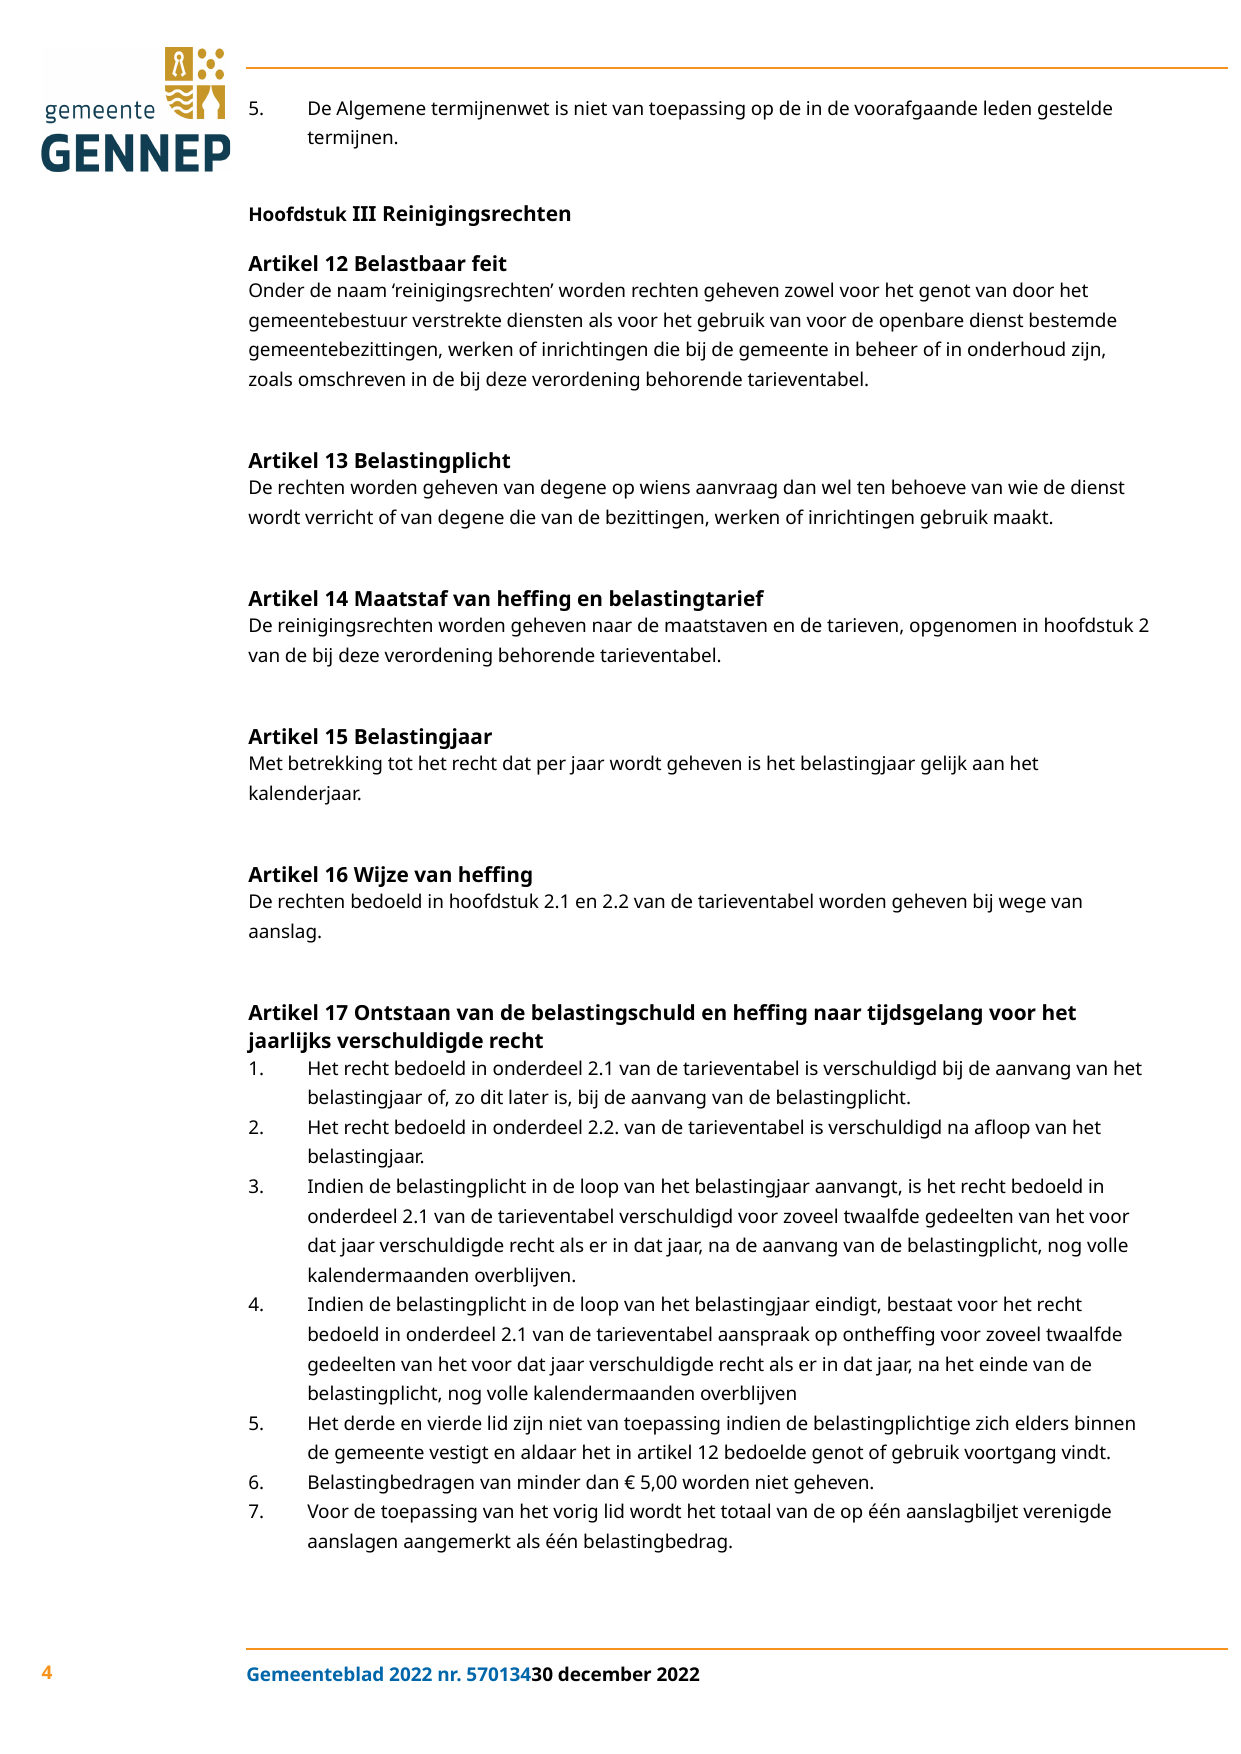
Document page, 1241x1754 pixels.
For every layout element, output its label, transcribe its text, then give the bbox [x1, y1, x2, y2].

text Onder de naam ‘reinigingsrechten’ worden rechten geheven zowel voor het genot van door het gemeentebestuur verstrekte diensten als voor het gebruik van voor de openbare dienst bestemde gemeentebezittingen, werken of inrichtingen die bij de gemeente in beheer of in onderhoud zijn, zoals omschreven in de bij deze verordening behorende tarieventabel. [248, 277, 1152, 392]
list De Algemene termijnenwet is niet van toepassing op de in de voorafgaande leden gestelde termijnen. [248, 95, 1152, 150]
text Artikel 14 Maatstaf van heffing en belastingtarief [248, 584, 1152, 612]
list Belastingbedragen van minder dan € 5,00 worden niet geheven. [248, 1469, 1152, 1495]
list Het recht bedoeld in onderdeel 2.2. van de tarieventabel is verschuldigd na afloop van het belastingjaar. [248, 1114, 1152, 1169]
text Artikel 17 Ontstaan van de belastingschuld en heffing naar tijdsgelang voor het jaarlijks verschuldigde recht [248, 998, 1152, 1055]
text De rechten bedoeld in hoofdstuk 2.1 en 2.2 van de tarieventabel worden geheven bij wege van aanslag. [248, 888, 1152, 944]
picture [41, 47, 231, 172]
list Indien de belastingplicht in de loop van het belastingjaar aanvangt, is het recht bedoeld in onderdeel 2.1 van de tarieventabel verschuldigd voor zoveel twaalfde gedeelten van het voor dat jaar verschuldigde recht als er in dat jaar, na de aanvang van de belastingplicht, nog volle kalendermaanden overblijven. [248, 1173, 1152, 1288]
list Het recht bedoeld in onderdeel 2.1 van de tarieventabel is verschuldigd bij de aanvang van het belastingjaar of, zo dit later is, bij de aanvang van de belastingplicht. [248, 1055, 1152, 1110]
text Hoofdstuk III Reinigingsrechten [248, 199, 1152, 228]
list Het derde en vierde lid zijn niet van toepassing indien de belastingplichtige zich elders binnen de gemeente vestigt en aldaar het in artikel 12 bedoelde genot of gebruik voortgang vindt. [248, 1410, 1152, 1465]
text Artikel 16 Wijze van heffing [248, 860, 1152, 888]
text Artikel 13 Belastingplicht [248, 446, 1152, 474]
text Artikel 12 Belastbaar feit [248, 249, 1152, 277]
text De rechten worden geheven van degene op wiens aanvraag dan wel ten behoeve van wie de dienst wordt verricht of van degene die van de bezittingen, werken of inrichtingen gebruik maakt. [248, 474, 1152, 530]
list Voor de toepassing van het vorig lid wordt het totaal van de op één aanslagbiljet verenigde aanslagen aangemerkt als één belastingbedrag. [248, 1499, 1152, 1554]
text Artikel 15 Belastingjaar [248, 722, 1152, 751]
text De reinigingsrechten worden geheven naar de maatstaven en de tarieven, opgenomen in hoofdstuk 2 van de bij deze verordening behorende tarieventabel. [248, 612, 1152, 668]
list Indien de belastingplicht in de loop van het belastingjaar eindigt, bestaat voor het recht bedoeld in onderdeel 2.1 van de tarieventabel aanspraak op ontheffing voor zoveel twaalfde gedeelten van het voor dat jaar verschuldigde recht als er in dat jaar, na het einde van de belastingplicht, nog volle kalendermaanden overblijven [248, 1292, 1152, 1406]
text Met betrekking tot het recht dat per jaar wordt geheven is het belastingjaar gelijk aan het kalenderjaar. [248, 751, 1152, 806]
